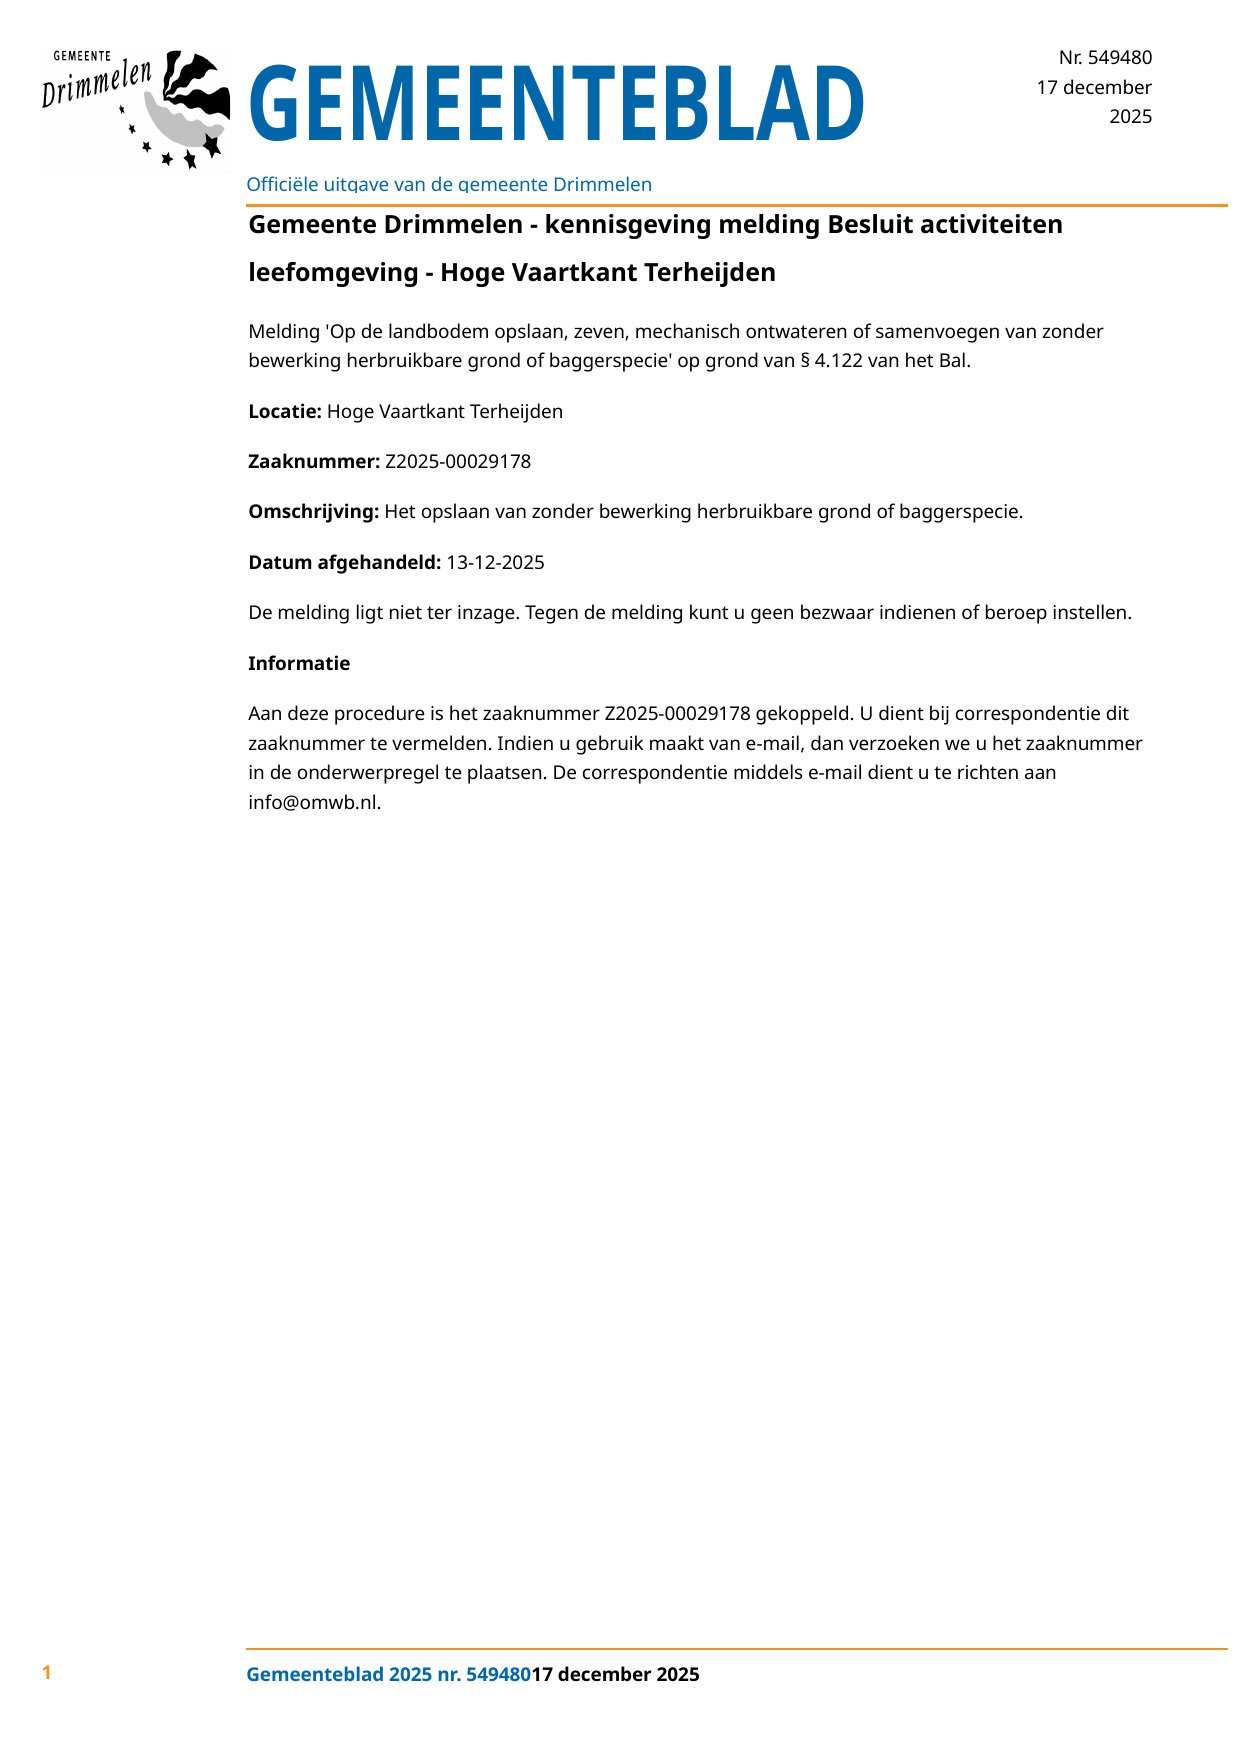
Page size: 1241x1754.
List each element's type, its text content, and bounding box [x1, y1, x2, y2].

text Aan deze procedure is het zaaknummer Z2025-00029178 gekoppeld. U dient bij correspondentie dit zaaknummer te vermelden. Indien u gebruik maakt van e-mail, dan verzoeken we u het zaaknummer in de onderwerpregel te plaatsen. De correspondentie middels e-mail dient u te richten aan info@omwb.nl. [248, 700, 1152, 815]
text Locatie: Hoge Vaartkant Terheijden [248, 398, 1152, 424]
text Omschrijving: Het opslaan van zonder bewerking herbruikbare grond of baggerspecie. [248, 499, 1152, 524]
text De melding ligt niet ter inzage. Tegen de melding kunt u geen bezwaar indienen of beroep instellen. [248, 599, 1152, 625]
text Melding 'Op de landbodem opslaan, zeven, mechanisch ontwateren of samenvoegen van zonder bewerking herbruikbare grond of baggerspecie' op grond van § 4.122 van het Bal. [248, 318, 1152, 373]
text Gemeente Drimmelen - kennisgeving melding Besluit activiteiten leefomgeving - Hoge Vaartkant Terheijden [248, 207, 1152, 288]
picture [41, 47, 231, 172]
text Informatie [248, 650, 1152, 676]
text Datum afgehandeld: 13-12-2025 [248, 549, 1152, 575]
text Zaaknummer: Z2025-00029178 [248, 448, 1152, 474]
